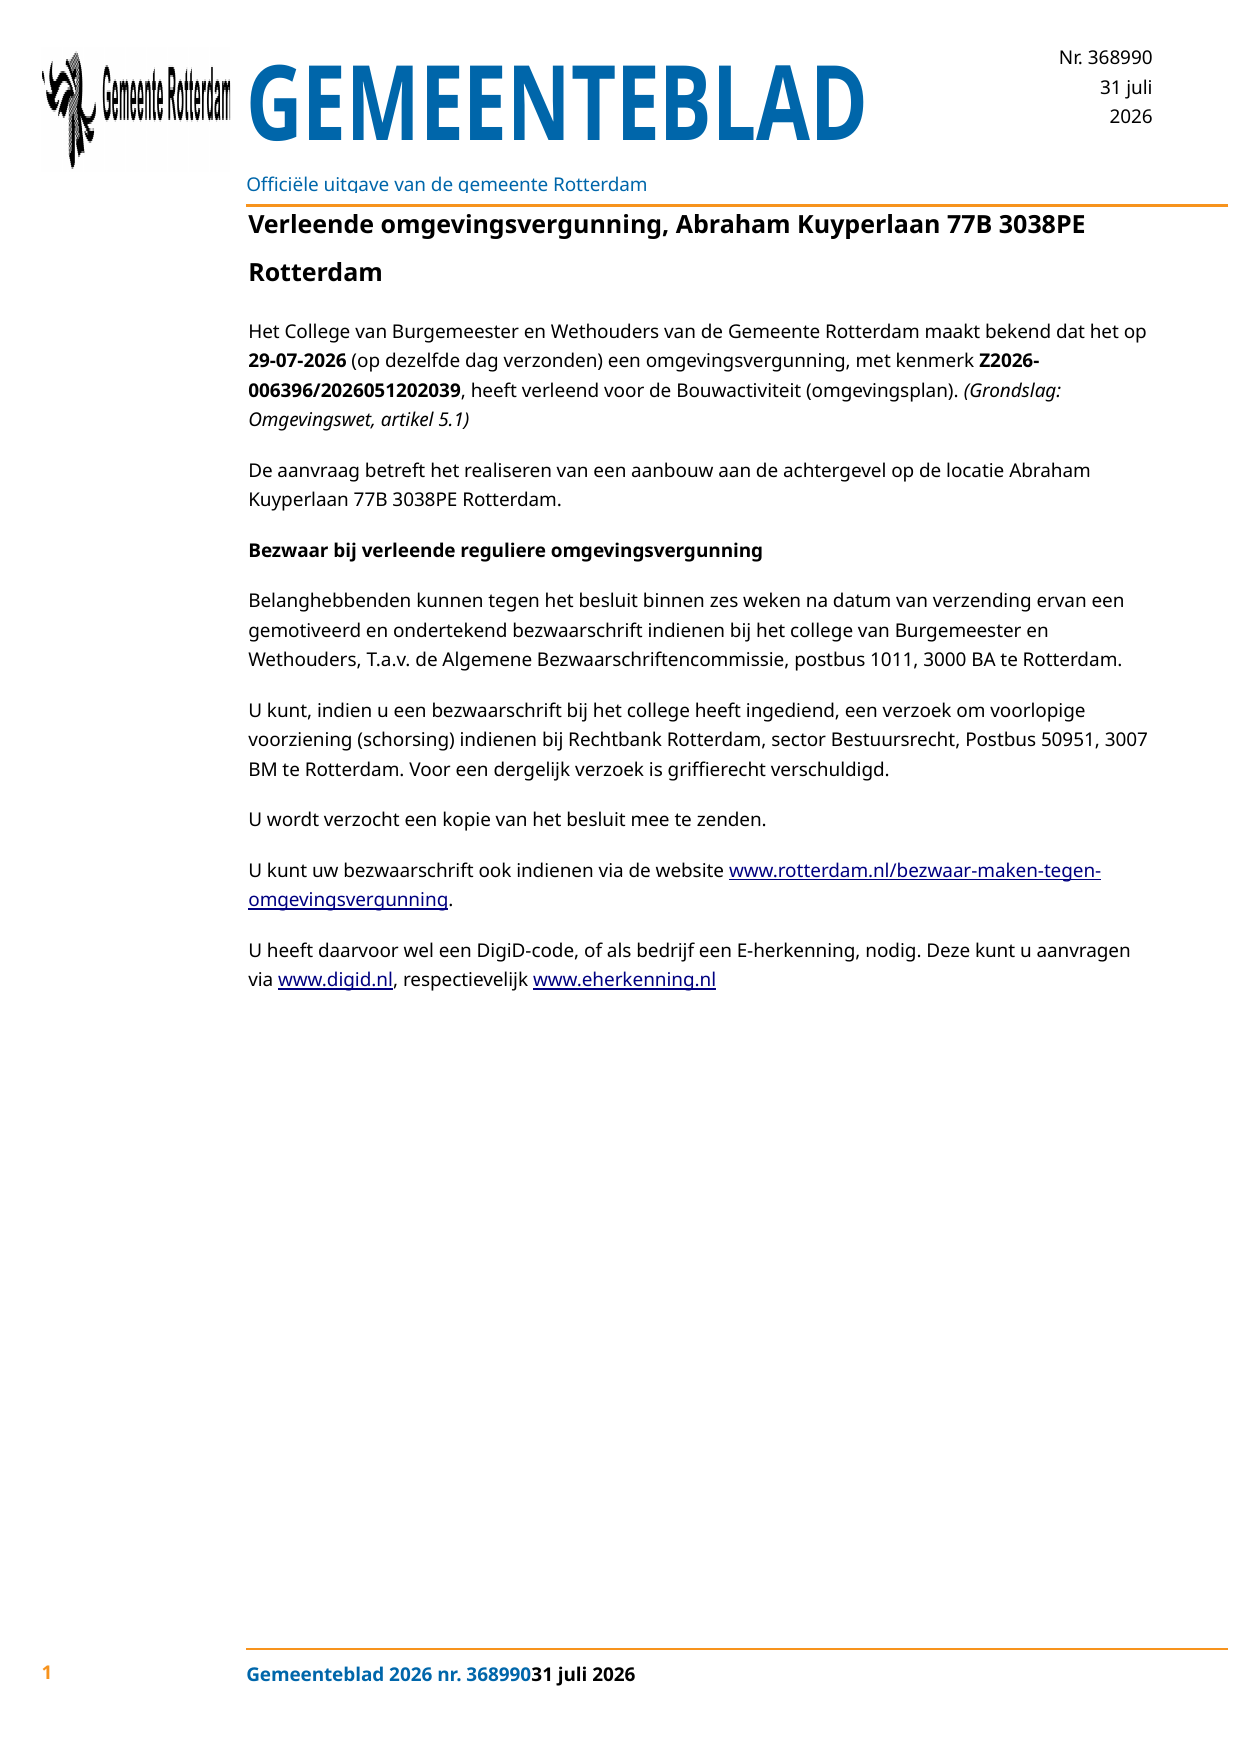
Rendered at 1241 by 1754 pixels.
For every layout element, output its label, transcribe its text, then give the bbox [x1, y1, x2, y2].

text Bezwaar bij verleende reguliere omgevingsvergunning [248, 537, 1152, 563]
text U wordt verzocht een kopie van het besluit mee te zenden. [248, 807, 1152, 832]
text U kunt, indien u een bezwaarschrift bij het college heeft ingediend, een verzoek om voorlopige voorziening (schorsing) indienen bij Rechtbank Rotterdam, sector Bestuursrecht, Postbus 50951, 3007 BM te Rotterdam. Voor een dergelijk verzoek is griffierecht verschuldigd. [248, 697, 1152, 782]
text Belanghebbenden kunnen tegen het besluit binnen zes weken na datum van verzending ervan een gemotiveerd en ondertekend bezwaarschrift indienen bij het college van Burgemeester en Wethouders, T.a.v. de Algemene Bezwaarschriftencommissie, postbus 1011, 3000 BA te Rotterdam. [248, 587, 1152, 672]
text U heeft daarvoor wel een DigiD-code, of als bedrijf een E-herkenning, nodig. Deze kunt u aanvragen via www.digid.nl, respectievelijk www.eherkenning.nl [248, 937, 1152, 992]
text U kunt uw bezwaarschrift ook indienen via de website www.rotterdam.nl/bezwaar-maken-tegen-omgevingsvergunning. [248, 857, 1152, 912]
text De aanvraag betreft het realiseren van een aanbouw aan de achtergevel op de locatie Abraham Kuyperlaan 77B 3038PE Rotterdam. [248, 457, 1152, 512]
picture [41, 47, 231, 172]
text Het College van Burgemeester en Wethouders van de Gemeente Rotterdam maakt bekend dat het op 29-07-2026 (op dezelfde dag verzonden) een omgevingsvergunning, met kenmerk Z2026-006396/2026051202039, heeft verleend voor de Bouwactiviteit (omgevingsplan). (Grondslag: Omgevingswet, artikel 5.1) [248, 318, 1152, 432]
text Verleende omgevingsvergunning, Abraham Kuyperlaan 77B 3038PE Rotterdam [248, 207, 1152, 288]
